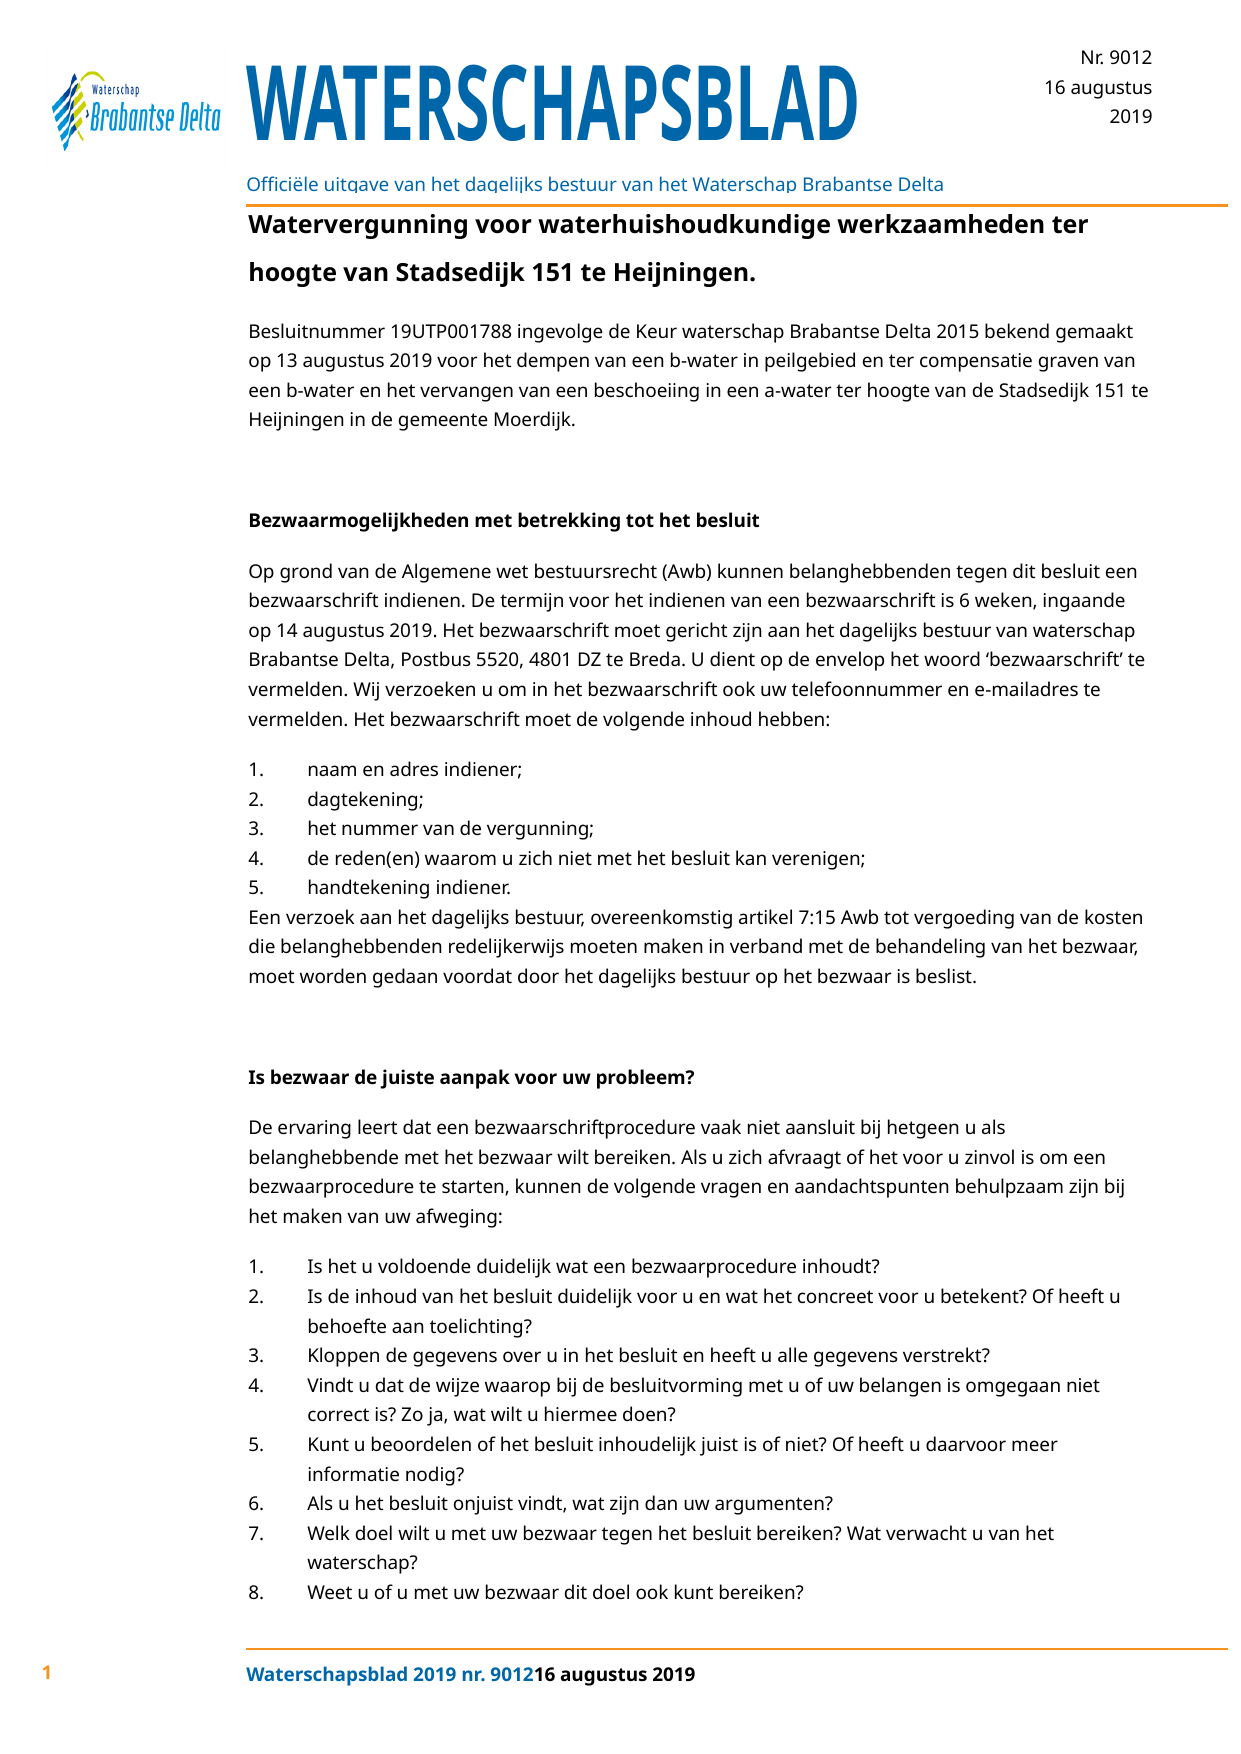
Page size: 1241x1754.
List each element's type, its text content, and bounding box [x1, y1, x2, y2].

list Is het u voldoende duidelijk wat een bezwaarprocedure inhoudt? [248, 1254, 1152, 1279]
list dagtekening; [248, 786, 1152, 812]
list de reden(en) waarom u zich niet met het besluit kan verenigen; [248, 845, 1152, 871]
list Kloppen de gegevens over u in het besluit en heeft u alle gegevens verstrekt? [248, 1342, 1152, 1368]
list het nummer van de vergunning; [248, 815, 1152, 841]
list handtekening indiener. [248, 874, 1152, 900]
list Kunt u beoordelen of het besluit inhoudelijk juist is of niet? Of heeft u daarvoor meer informatie nodig? [248, 1431, 1152, 1487]
list Welk doel wilt u met uw bezwaar tegen het besluit bereiken? Wat verwacht u van het waterschap? [248, 1520, 1152, 1575]
text Bezwaarmogelijkheden met betrekking tot het besluit [248, 507, 1152, 533]
text Op grond van de Algemene wet bestuursrecht (Awb) kunnen belanghebbenden tegen dit besluit een bezwaarschrift indienen. De termijn voor het indienen van een bezwaarschrift is 6 weken, ingaande op 14 augustus 2019. Het bezwaarschrift moet gericht zijn aan het dagelijks bestuur van waterschap Brabantse Delta, Postbus 5520, 4801 DZ te Breda. U dient op de envelop het woord ‘bezwaarschrift’ te vermelden. Wij verzoeken u om in het bezwaarschrift ook uw telefoonnummer en e‑mailadres te vermelden. Het bezwaarschrift moet de volgende inhoud hebben: [248, 558, 1152, 732]
text Besluitnummer 19UTP001788 ingevolge de Keur waterschap Brabantse Delta 2015 bekend gemaakt op 13 augustus 2019 voor het dempen van een b-water in peilgebied en ter compensatie graven van een b-water en het vervangen van een beschoeiing in een a-water ter hoogte van de Stadsedijk 151 te Heijningen in de gemeente Moerdijk. [248, 318, 1152, 432]
picture [41, 47, 231, 172]
list Is de inhoud van het besluit duidelijk voor u en wat het concreet voor u betekent? Of heeft u behoefte aan toelichting? [248, 1283, 1152, 1339]
list Weet u of u met uw bezwaar dit doel ook kunt bereiken? [248, 1579, 1152, 1605]
list naam en adres indiener; [248, 756, 1152, 782]
text Watervergunning voor waterhuishoudkundige werkzaamheden ter hoogte van Stadsedijk 151 te Heijningen. [248, 207, 1152, 288]
text De ervaring leert dat een bezwaarschriftprocedure vaak niet aansluit bij hetgeen u als belanghebbende met het bezwaar wilt bereiken. Als u zich afvraagt of het voor u zinvol is om een bezwaarprocedure te starten, kunnen de volgende vragen en aandachtspunten behulpzaam zijn bij het maken van uw afweging: [248, 1114, 1152, 1229]
text Een verzoek aan het dagelijks bestuur, overeenkomstig artikel 7:15 Awb tot vergoeding van de kosten die belanghebbenden redelijkerwijs moeten maken in verband met de behandeling van het bezwaar, moet worden gedaan voordat door het dagelijks bestuur op het bezwaar is beslist. [248, 904, 1152, 989]
list Vindt u dat de wijze waarop bij de besluitvorming met u of uw belangen is omgegaan niet correct is? Zo ja, wat wilt u hiermee doen? [248, 1372, 1152, 1427]
text Is bezwaar de juiste aanpak voor uw probleem? [248, 1064, 1152, 1090]
list Als u het besluit onjuist vindt, wat zijn dan uw argumenten? [248, 1490, 1152, 1516]
